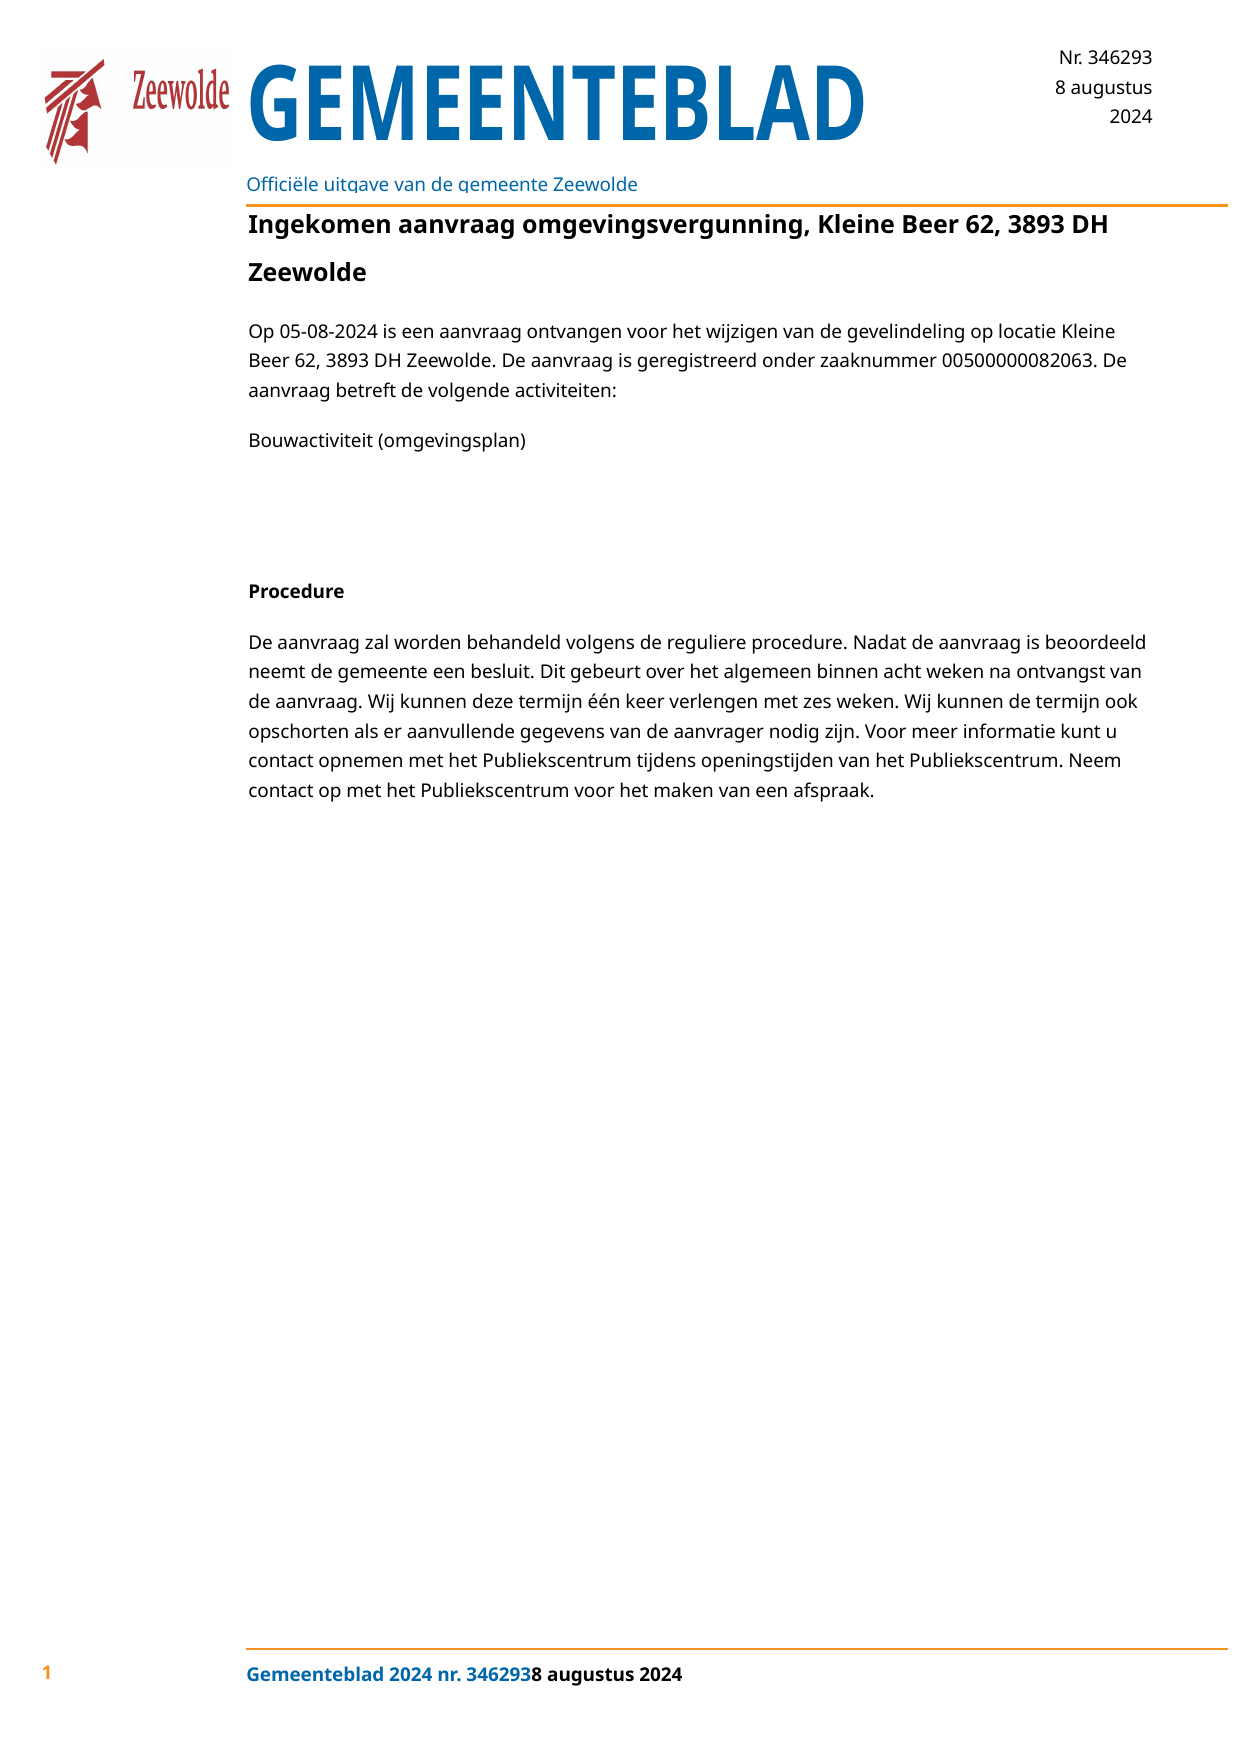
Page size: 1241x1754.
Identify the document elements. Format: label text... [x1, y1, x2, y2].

text Bouwactiviteit (omgevingsplan) [248, 427, 1152, 453]
text Op 05-08-2024 is een aanvraag ontvangen voor het wijzigen van de gevelindeling op locatie Kleine Beer 62, 3893 DH Zeewolde. De aanvraag is geregistreerd onder zaaknummer 00500000082063. De aanvraag betreft de volgende activiteiten: [248, 318, 1152, 403]
text De aanvraag zal worden behandeld volgens de reguliere procedure. Nadat de aanvraag is beoordeeld neemt de gemeente een besluit. Dit gebeurt over het algemeen binnen acht weken na ontvangst van de aanvraag. Wij kunnen deze termijn één keer verlengen met zes weken. Wij kunnen de termijn ook opschorten als er aanvullende gegevens van de aanvrager nodig zijn. Voor meer informatie kunt u contact opnemen met het Publiekscentrum tijdens openingstijden van het Publiekscentrum. Neem contact op met het Publiekscentrum voor het maken van een afspraak. [248, 629, 1152, 803]
picture [41, 47, 231, 172]
text Procedure [248, 579, 1152, 604]
text Ingekomen aanvraag omgevingsvergunning, Kleine Beer 62, 3893 DH Zeewolde [248, 207, 1152, 288]
